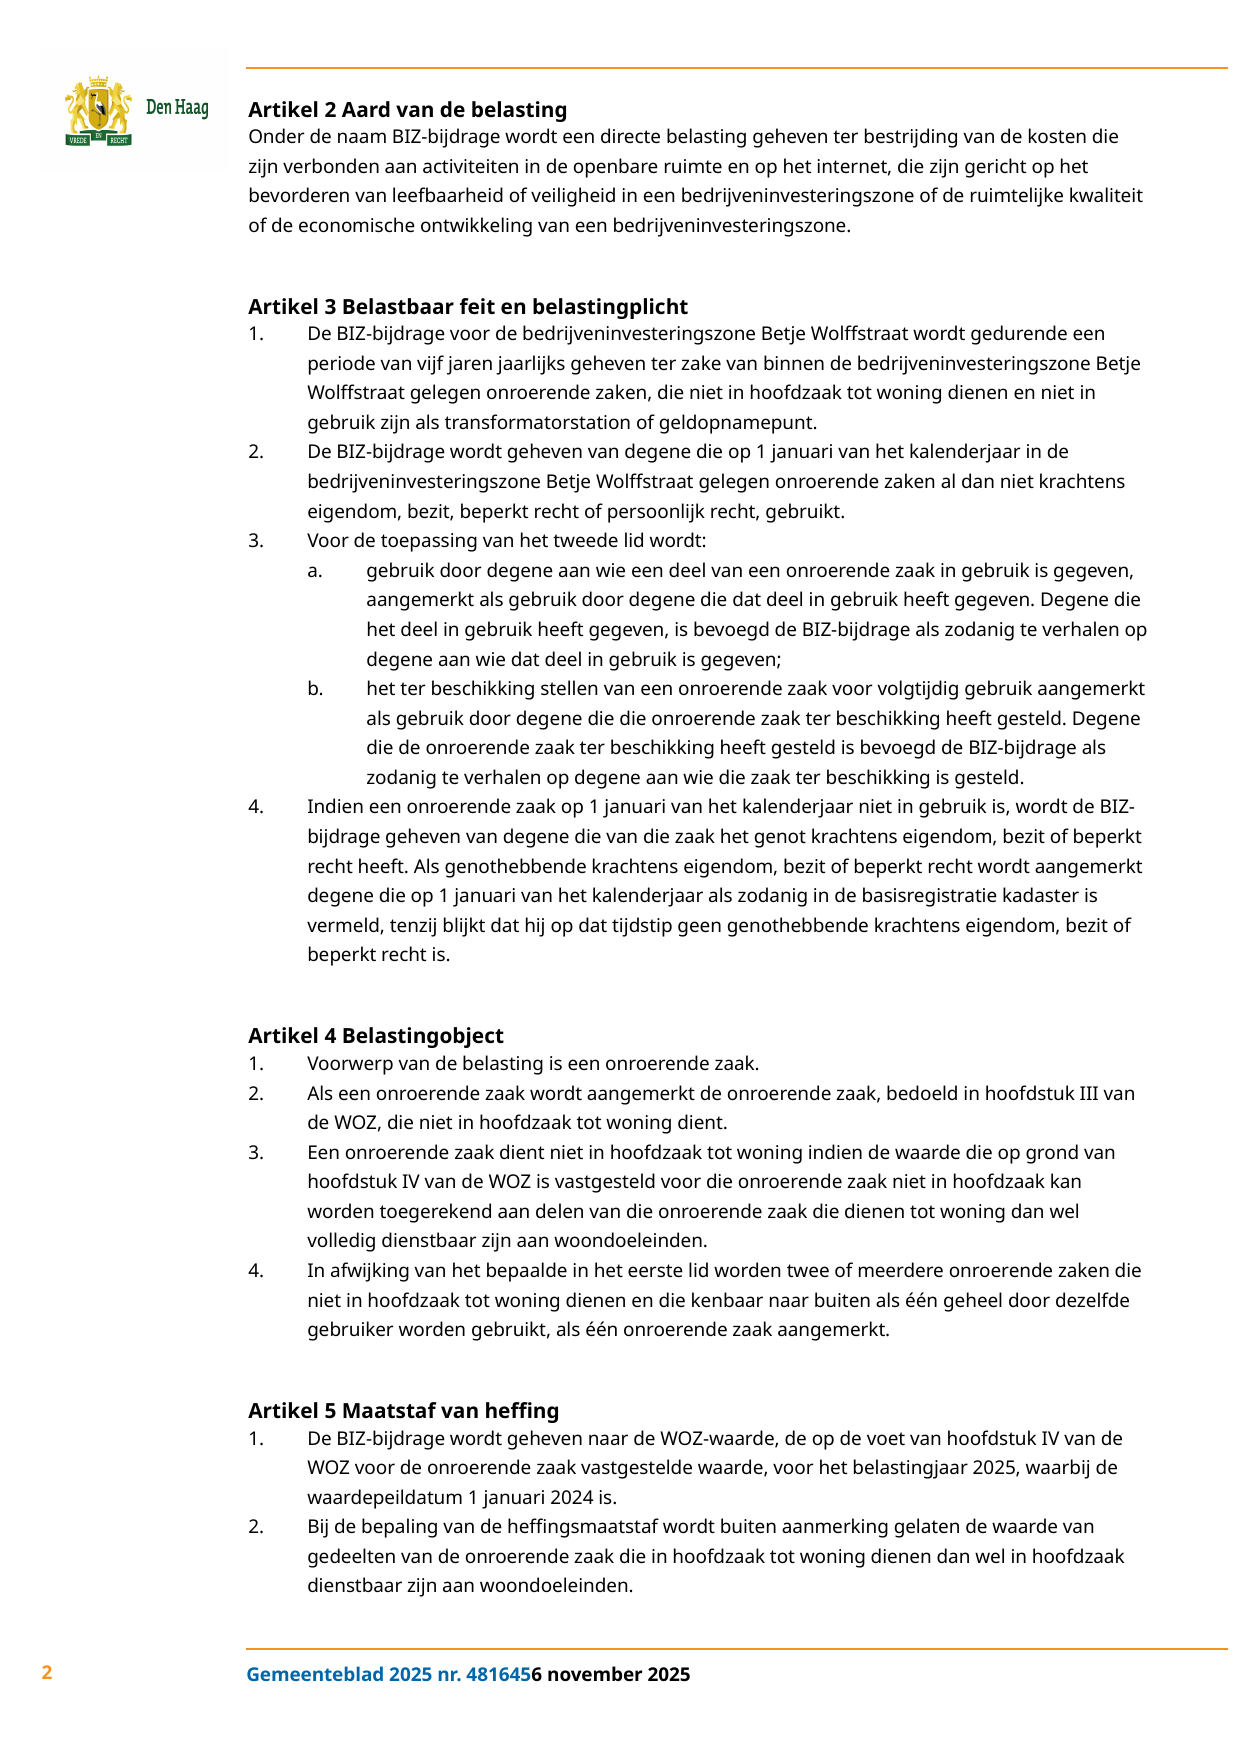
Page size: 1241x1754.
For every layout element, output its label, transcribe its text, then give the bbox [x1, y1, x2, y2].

list De BIZ-bijdrage voor de bedrijveninvesteringszone Betje Wolffstraat wordt gedurende een periode van vijf jaren jaarlijks geheven ter zake van binnen de bedrijveninvesteringszone Betje Wolffstraat gelegen onroerende zaken, die niet in hoofdzaak tot woning dienen en niet in gebruik zijn als transformatorstation of geldopnamepunt. [248, 320, 1152, 435]
list In afwijking van het bepaalde in het eerste lid worden twee of meerdere onroerende zaken die niet in hoofdzaak tot woning dienen en die kenbaar naar buiten als één geheel door dezelfde gebruiker worden gebruikt, als één onroerende zaak aangemerkt. [248, 1257, 1152, 1342]
text Artikel 5 Maatstaf van heffing [248, 1396, 1152, 1425]
list Bij de bepaling van de heffingsmaatstaf wordt buiten aanmerking gelaten de waarde van gedeelten van de onroerende zaak die in hoofdzaak tot woning dienen dan wel in hoofdzaak dienstbaar zijn aan woondoeleinden. [248, 1513, 1152, 1598]
text Onder de naam BIZ-bijdrage wordt een directe belasting geheven ter bestrijding van de kosten die zijn verbonden aan activiteiten in de openbare ruimte en op het internet, die zijn gericht op het bevorderen van leefbaarheid of veiligheid in een bedrijveninvesteringszone of de ruimtelijke kwaliteit of de economische ontwikkeling van een bedrijveninvesteringszone. [248, 123, 1152, 238]
text Artikel 4 Belastingobject [248, 1022, 1152, 1050]
list gebruik door degene aan wie een deel van een onroerende zaak in gebruik is gegeven, aangemerkt als gebruik door degene die dat deel in gebruik heeft gegeven. Degene die het deel in gebruik heeft gegeven, is bevoegd de BIZ-bijdrage als zodanig te verhalen op degene aan wie dat deel in gebruik is gegeven; [307, 557, 1152, 672]
list Als een onroerende zaak wordt aangemerkt de onroerende zaak, bedoeld in hoofdstuk III van de WOZ, die niet in hoofdzaak tot woning dient. [248, 1080, 1152, 1135]
list Indien een onroerende zaak op 1 januari van het kalenderjaar niet in gebruik is, wordt de BIZ-bijdrage geheven van degene die van die zaak het genot krachtens eigendom, bezit of beperkt recht heeft. Als genothebbende krachtens eigendom, bezit of beperkt recht wordt aangemerkt degene die op 1 januari van het kalenderjaar als zodanig in de basisregistratie kadaster is vermeld, tenzij blijkt dat hij op dat tijdstip geen genothebbende krachtens eigendom, bezit of beperkt recht is. [248, 794, 1152, 967]
list Voor de toepassing van het tweede lid wordt: [248, 527, 1152, 553]
list het ter beschikking stellen van een onroerende zaak voor volgtijdig gebruik aangemerkt als gebruik door degene die die onroerende zaak ter beschikking heeft gesteld. Degene die de onroerende zaak ter beschikking heeft gesteld is bevoegd de BIZ-bijdrage als zodanig te verhalen op degene aan wie die zaak ter beschikking is gesteld. [307, 675, 1152, 790]
text Artikel 3 Belastbaar feit en belastingplicht [248, 292, 1152, 320]
text Artikel 2 Aard van de belasting [248, 95, 1152, 123]
picture [41, 47, 231, 172]
list De BIZ-bijdrage wordt geheven naar de WOZ-waarde, de op de voet van hoofdstuk IV van de WOZ voor de onroerende zaak vastgestelde waarde, voor het belastingjaar 2025, waarbij de waardepeildatum 1 januari 2024 is. [248, 1425, 1152, 1510]
list Voorwerp van de belasting is een onroerende zaak. [248, 1050, 1152, 1076]
list Een onroerende zaak dient niet in hoofdzaak tot woning indien de waarde die op grond van hoofdstuk IV van de WOZ is vastgesteld voor die onroerende zaak niet in hoofdzaak kan worden toegerekend aan delen van die onroerende zaak die dienen tot woning dan wel volledig dienstbaar zijn aan woondoeleinden. [248, 1139, 1152, 1253]
list De BIZ-bijdrage wordt geheven van degene die op 1 januari van het kalenderjaar in de bedrijveninvesteringszone Betje Wolffstraat gelegen onroerende zaken al dan niet krachtens eigendom, bezit, beperkt recht of persoonlijk recht, gebruikt. [248, 439, 1152, 524]
